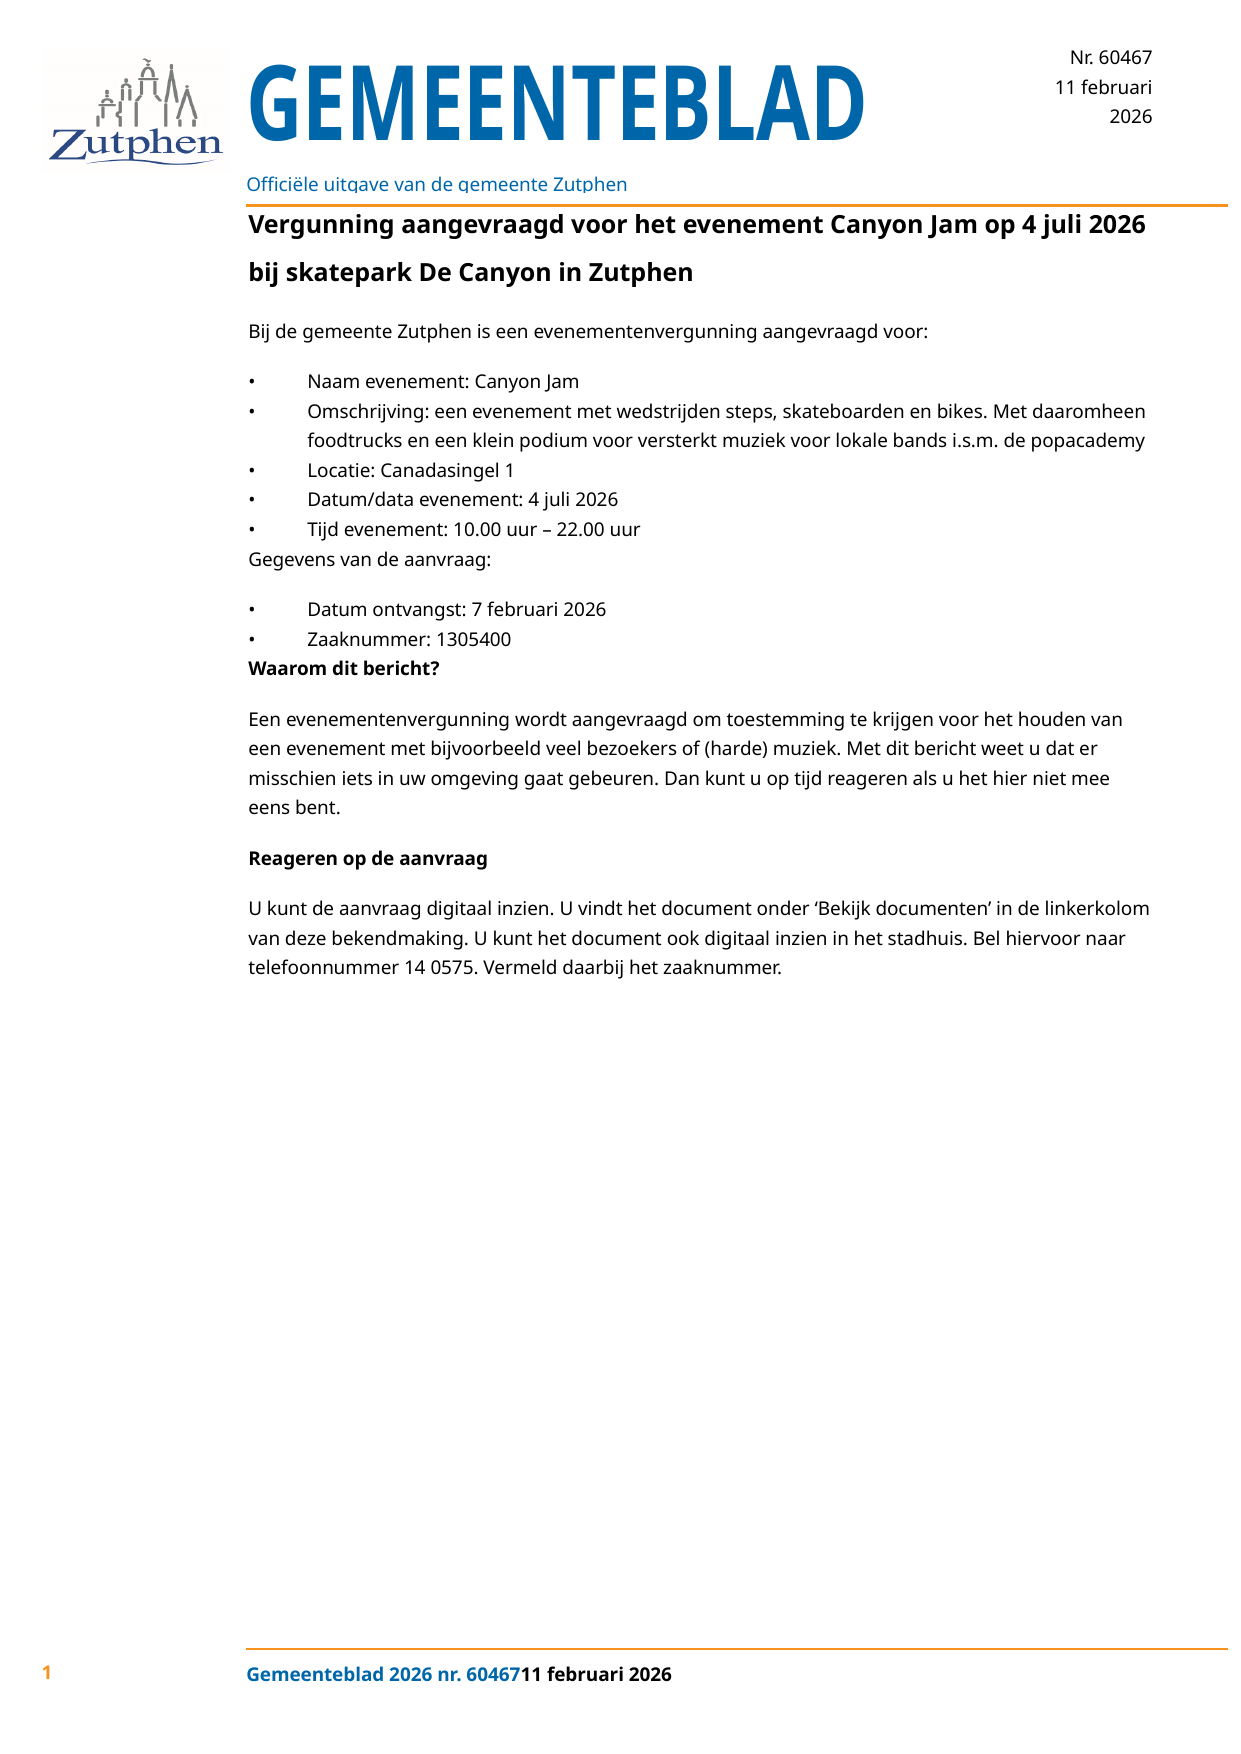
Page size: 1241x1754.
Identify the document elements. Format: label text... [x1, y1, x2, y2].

text U kunt de aanvraag digitaal inzien. U vindt het document onder ‘Bekijk documenten’ in de linkerkolom van deze bekendmaking. U kunt het document ook digitaal inzien in het stadhuis. Bel hiervoor naar telefoonnummer 14 0575. Vermeld daarbij het zaaknummer. [248, 895, 1152, 980]
list Naam evenement: Canyon Jam [248, 368, 1152, 394]
text Gegevens van de aanvraag: [248, 546, 1152, 572]
list Locatie: Canadasingel 1 [248, 457, 1152, 483]
text Een evenementenvergunning wordt aangevraagd om toestemming te krijgen voor het houden van een evenement met bijvoorbeeld veel bezoekers of (harde) muziek. Met dit bericht weet u dat er misschien iets in uw omgeving gaat gebeuren. Dan kunt u op tijd reageren als u het hier niet mee eens bent. [248, 706, 1152, 820]
text Vergunning aangevraagd voor het evenement Canyon Jam op 4 juli 2026 bij skatepark De Canyon in Zutphen [248, 207, 1152, 288]
list Datum/data evenement: 4 juli 2026 [248, 487, 1152, 512]
text Waarom dit bericht? [248, 655, 1152, 681]
picture [41, 47, 231, 172]
text Bij de gemeente Zutphen is een evenementenvergunning aangevraagd voor: [248, 318, 1152, 344]
list Zaaknummer: 1305400 [248, 626, 1152, 652]
list Datum ontvangst: 7 februari 2026 [248, 596, 1152, 622]
list Omschrijving: een evenement met wedstrijden steps, skateboarden en bikes. Met daaromheen foodtrucks en een klein podium voor versterkt muziek voor lokale bands i.s.m. de popacademy [248, 398, 1152, 453]
list Tijd evenement: 10.00 uur – 22.00 uur [248, 516, 1152, 542]
text Reageren op de aanvraag [248, 845, 1152, 871]
